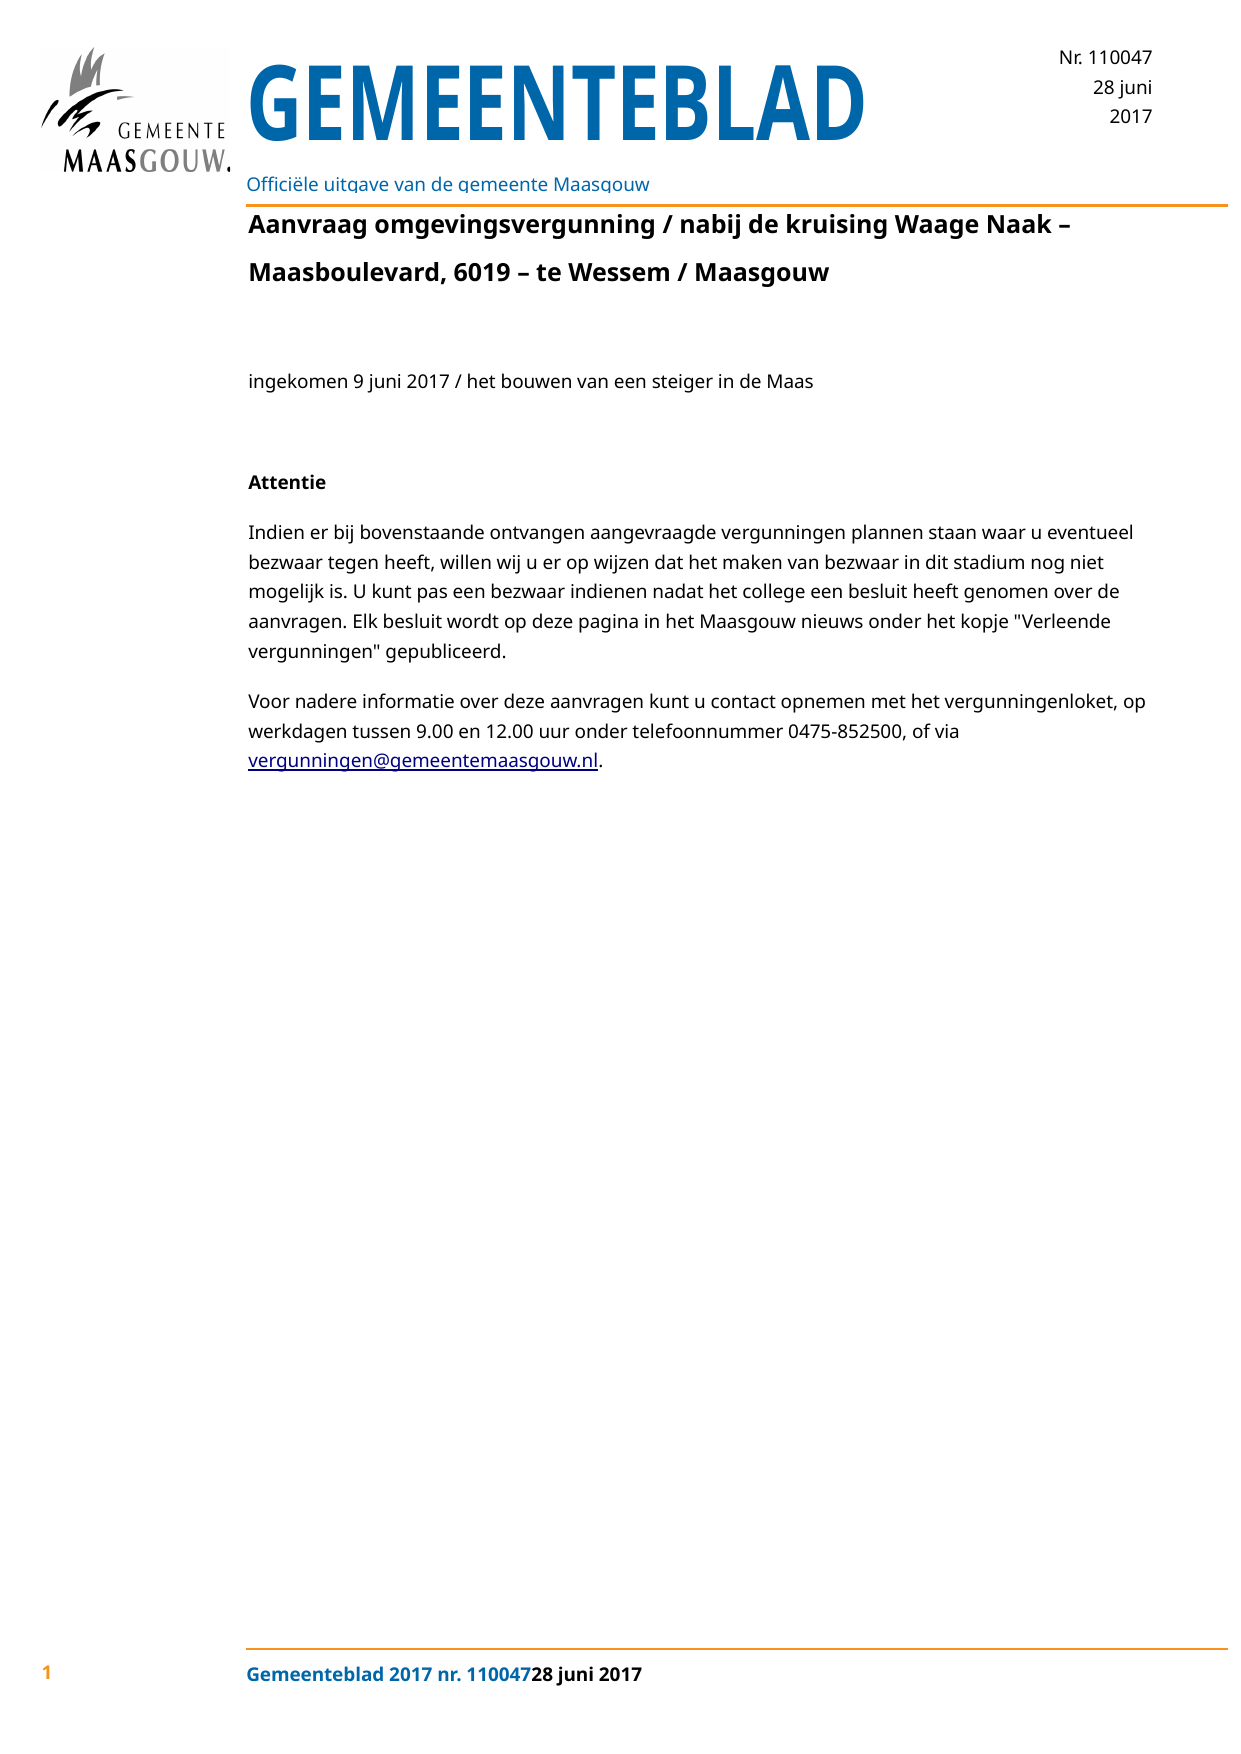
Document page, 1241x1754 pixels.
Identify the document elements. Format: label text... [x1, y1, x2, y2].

text Voor nadere informatie over deze aanvragen kunt u contact opnemen met het vergunningenloket, op werkdagen tussen 9.00 en 12.00 uur onder telefoonnummer 0475-852500, of via vergunningen@gemeentemaasgouw.nl. [248, 688, 1152, 773]
text Aanvraag omgevingsvergunning / nabij de kruising Waage Naak – Maasboulevard, 6019 – te Wessem / Maasgouw [248, 207, 1152, 288]
text ingekomen 9 juni 2017 / het bouwen van een steiger in de Maas [248, 368, 1152, 394]
text Indien er bij bovenstaande ontvangen aangevraagde vergunningen plannen staan waar u eventueel bezwaar tegen heeft, willen wij u er op wijzen dat het maken van bezwaar in dit stadium nog niet mogelijk is. U kunt pas een bezwaar indienen nadat het college een besluit heeft genomen over de aanvragen. Elk besluit wordt op deze pagina in het Maasgouw nieuws onder het kopje "Verleende vergunningen" gepubliceerd. [248, 519, 1152, 664]
text Attentie [248, 469, 1152, 495]
picture [41, 47, 231, 172]
